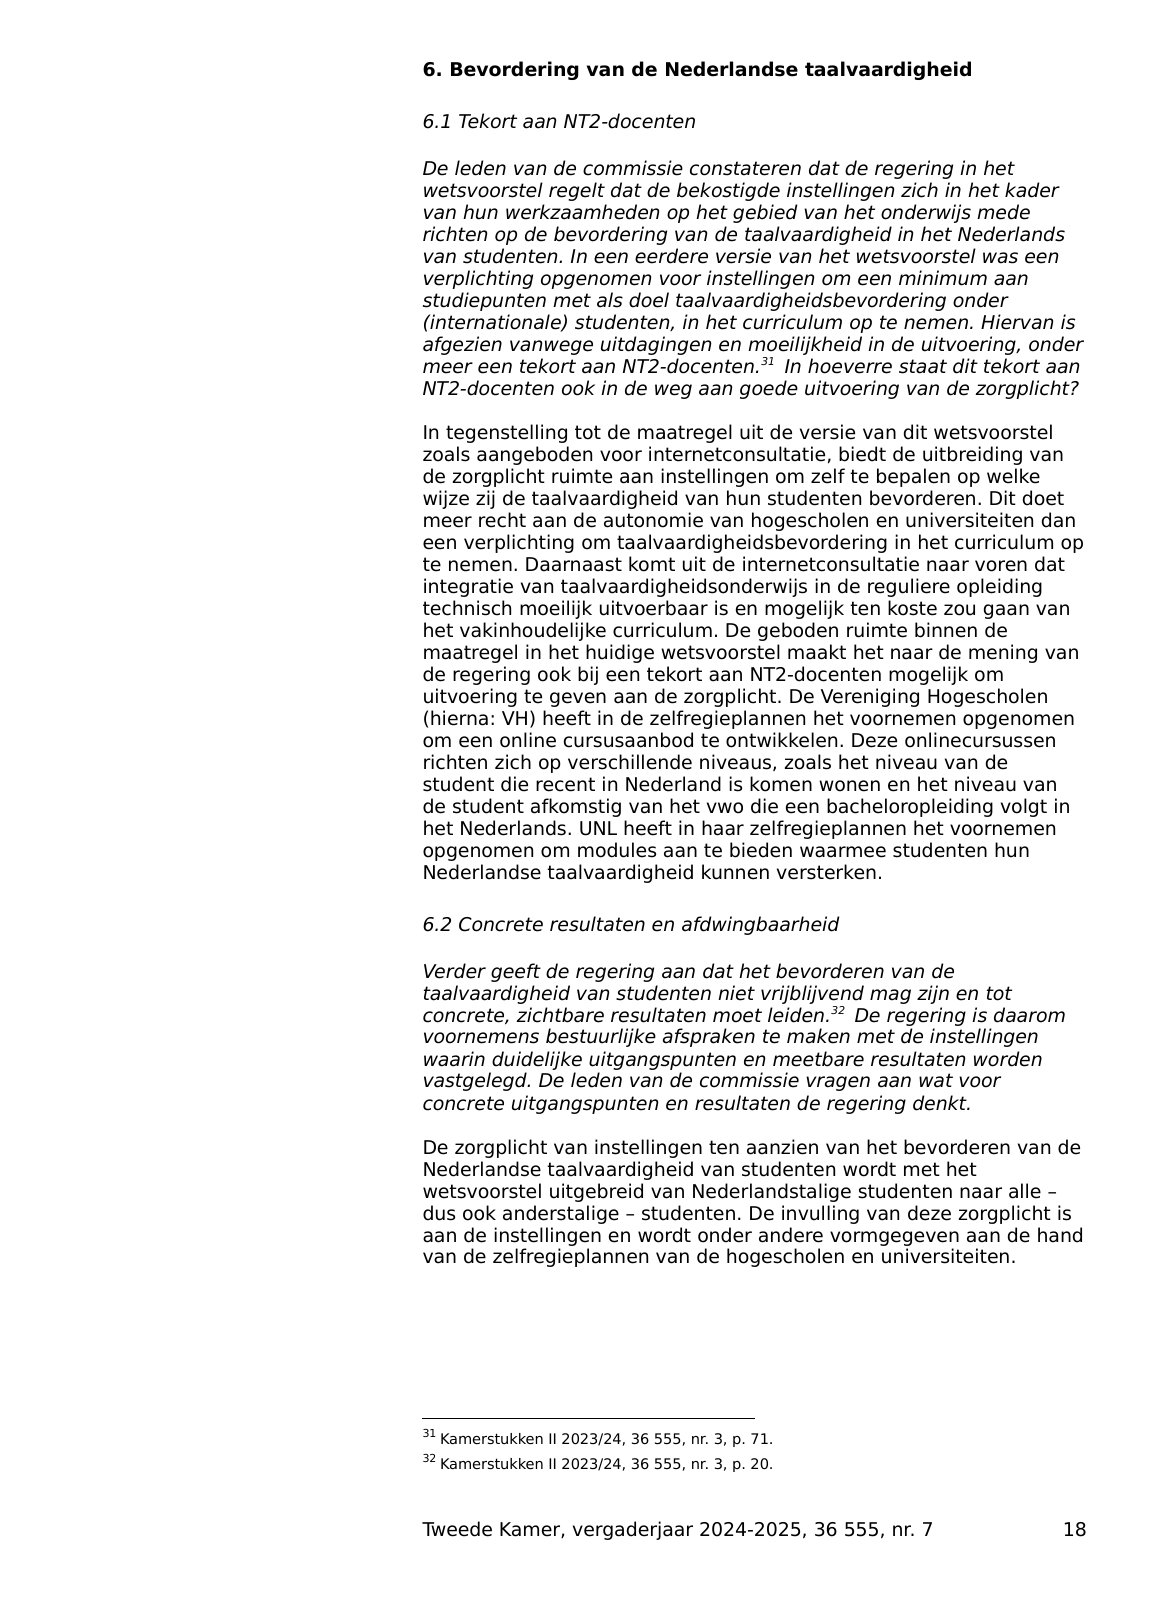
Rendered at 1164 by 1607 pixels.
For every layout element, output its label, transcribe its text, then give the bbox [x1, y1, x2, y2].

subtitle 6.2 Concrete resultaten en afdwingbaarheid [422, 913, 1087, 936]
text In tegenstelling tot de maatregel uit de versie van dit wetsvoorstel zoals aangeboden voor internetconsultatie, biedt de uitbreiding van de zorgplicht ruimte aan instellingen om zelf te bepalen op welke wijze zij de taalvaardigheid van hun studenten bevorderen. Dit doet meer recht aan de autonomie van hogescholen en universiteiten dan een verplichting om taalvaardigheidsbevordering in het curriculum op te nemen. Daarnaast komt uit de internetconsultatie naar voren dat integratie van taalvaardigheidsonderwijs in de reguliere opleiding technisch moeilijk uitvoerbaar is en mogelijk ten koste zou gaan van het vakinhoudelijke curriculum. De geboden ruimte binnen de maatregel in het huidige wetsvoorstel maakt het naar de mening van de regering ook bij een tekort aan NT2-docenten mogelijk om uitvoering te geven aan de zorgplicht. De Vereniging Hogescholen (hierna: VH) heeft in de zelfregieplannen het voornemen opgenomen om een online cursusaanbod te ontwikkelen. Deze onlinecursussen richten zich op verschillende niveaus, zoals het niveau van de student die recent in Nederland is komen wonen en het niveau van de student afkomstig van het vwo die een bacheloropleiding volgt in het Nederlands. UNL heeft in haar zelfregieplannen het voornemen opgenomen om modules aan te bieden waarmee studenten hun Nederlandse taalvaardigheid kunnen versterken. [422, 422, 1087, 883]
text Kamerstukken II 2023/24, 36 555, nr. 3, p. 20. [422, 1452, 1087, 1474]
text De leden van de commissie constateren dat de regering in het wetsvoorstel regelt dat de bekostigde instellingen zich in het kader van hun werkzaamheden op het gebied van het onderwijs mede richten op de bevordering van de taalvaardigheid in het Nederlands van studenten. In een eerdere versie van het wetsvoorstel was een verplichting opgenomen voor instellingen om een minimum aan studiepunten met als doel taalvaardigheidsbevordering onder (internationale) studenten, in het curriculum op te nemen. Hiervan is afgezien vanwege uitdagingen en moeilijkheid in de uitvoering, onder meer een tekort aan NT2-docenten. In hoeverre staat dit tekort aan NT2-docenten ook in de weg aan goede uitvoering van de zorgplicht? [422, 158, 1087, 400]
subtitle 6.1 Tekort aan NT2-docenten [422, 111, 1087, 133]
text Kamerstukken II 2023/24, 36 555, nr. 3, p. 71. [422, 1427, 1087, 1449]
text Verder geeft de regering aan dat het bevorderen van de taalvaardigheid van studenten niet vrijblijvend mag zijn en tot concrete, zichtbare resultaten moet leiden. De regering is daarom voornemens bestuurlijke afspraken te maken met de instellingen waarin duidelijke uitgangspunten en meetbare resultaten worden vastgelegd. De leden van de commissie vragen aan wat voor concrete uitgangspunten en resultaten de regering denkt. [422, 961, 1087, 1114]
subtitle 6. Bevordering van de Nederlandse taalvaardigheid [422, 59, 1087, 81]
text De zorgplicht van instellingen ten aanzien van het bevorderen van de Nederlandse taalvaardigheid van studenten wordt met het wetsvoorstel uitgebreid van Nederlandstalige studenten naar alle – dus ook anderstalige – studenten. De invulling van deze zorgplicht is aan de instellingen en wordt onder andere vormgegeven aan de hand van de zelfregieplannen van de hogescholen en universiteiten. [422, 1137, 1087, 1268]
